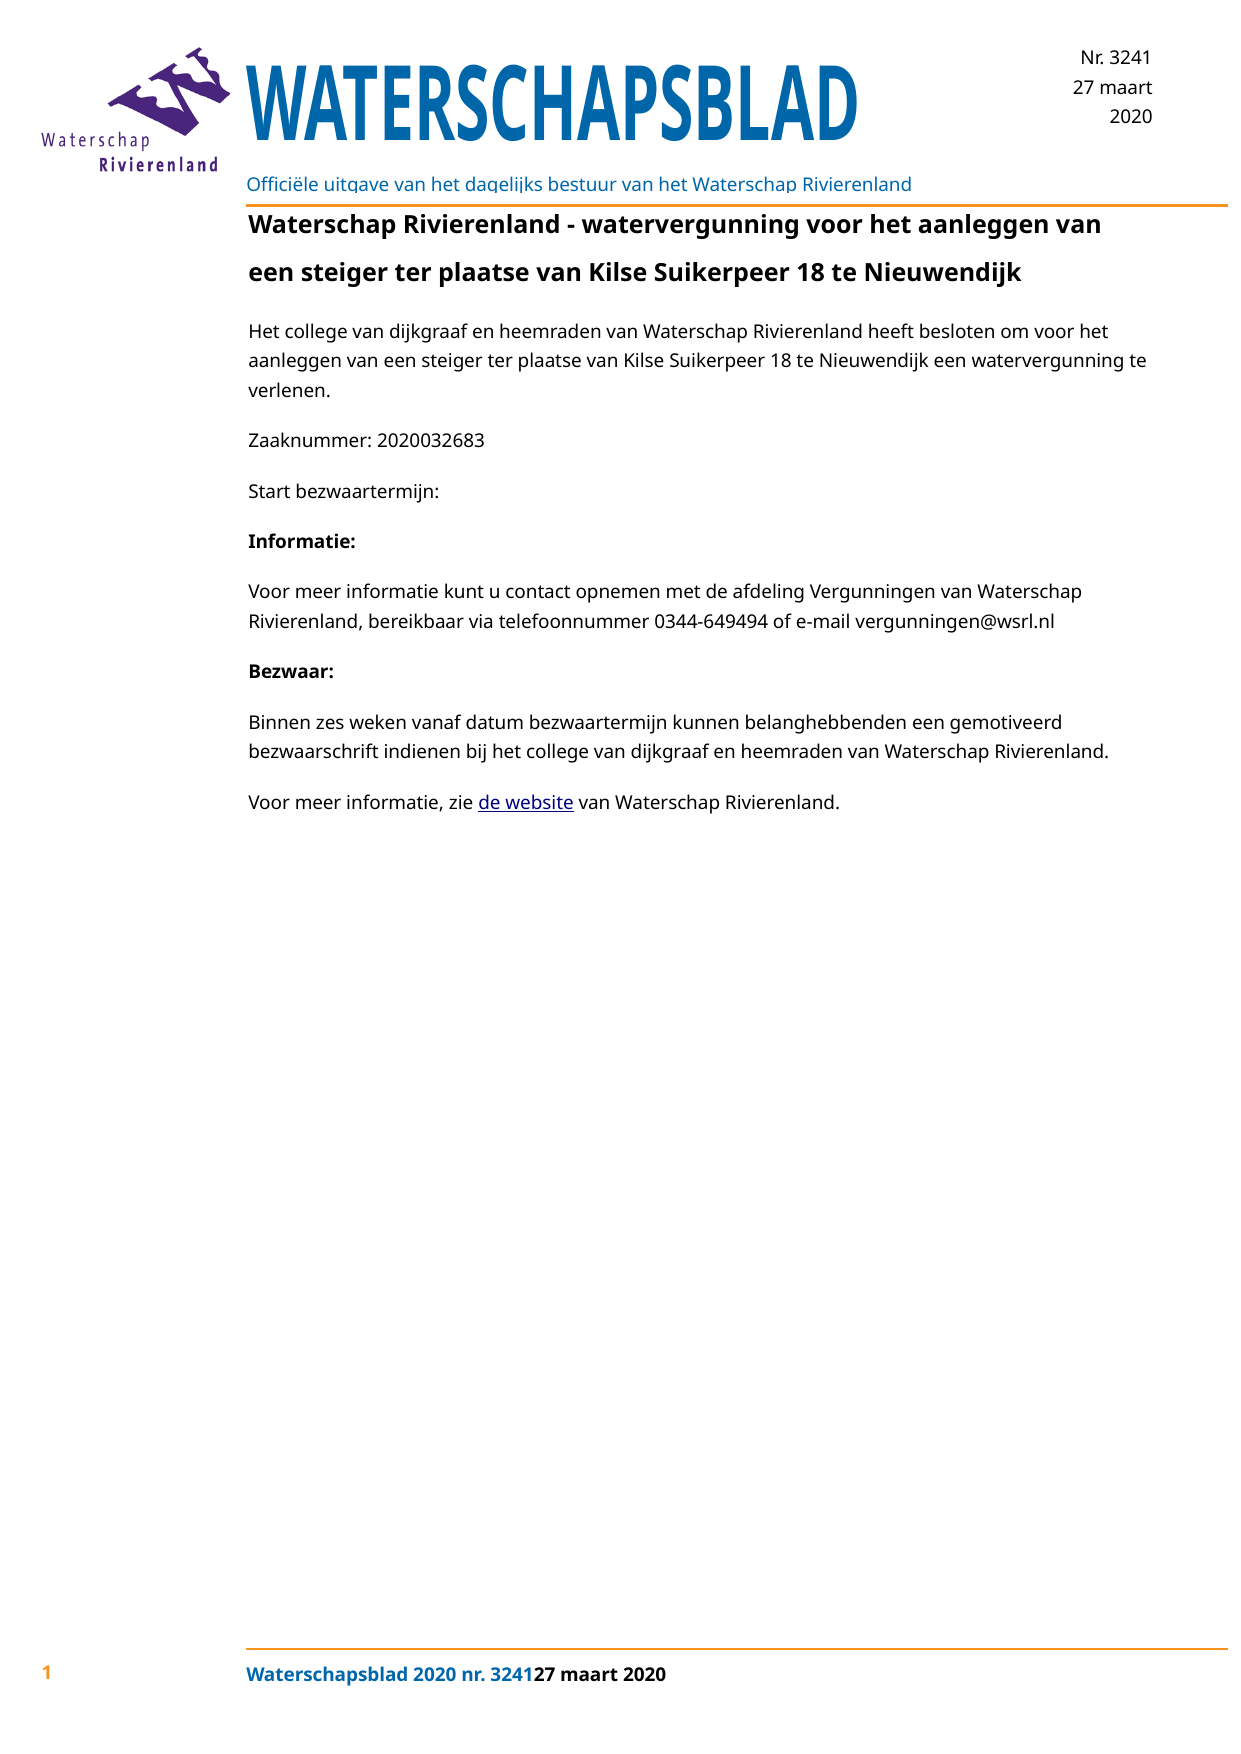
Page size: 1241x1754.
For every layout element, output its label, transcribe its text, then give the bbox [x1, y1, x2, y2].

text Binnen zes weken vanaf datum bezwaartermijn kunnen belanghebbenden een gemotiveerd bezwaarschrift indienen bij het college van dijkgraaf en heemraden van Waterschap Rivierenland. [248, 709, 1152, 764]
text Voor meer informatie, zie de website van Waterschap Rivierenland. [248, 789, 1152, 815]
text Zaaknummer: 2020032683 [248, 427, 1152, 453]
picture [41, 47, 231, 172]
text Bezwaar: [248, 659, 1152, 684]
text Start bezwaartermijn: [248, 478, 1152, 504]
text Informatie: [248, 528, 1152, 554]
text Waterschap Rivierenland - watervergunning voor het aanleggen van een steiger ter plaatse van Kilse Suikerpeer 18 te Nieuwendijk [248, 207, 1152, 288]
text Het college van dijkgraaf en heemraden van Waterschap Rivierenland heeft besloten om voor het aanleggen van een steiger ter plaatse van Kilse Suikerpeer 18 te Nieuwendijk een watervergunning te verlenen. [248, 318, 1152, 403]
text Voor meer informatie kunt u contact opnemen met de afdeling Vergunningen van Waterschap Rivierenland, bereikbaar via telefoonnummer 0344-649494 of e-mail vergunningen@wsrl.nl [248, 579, 1152, 634]
